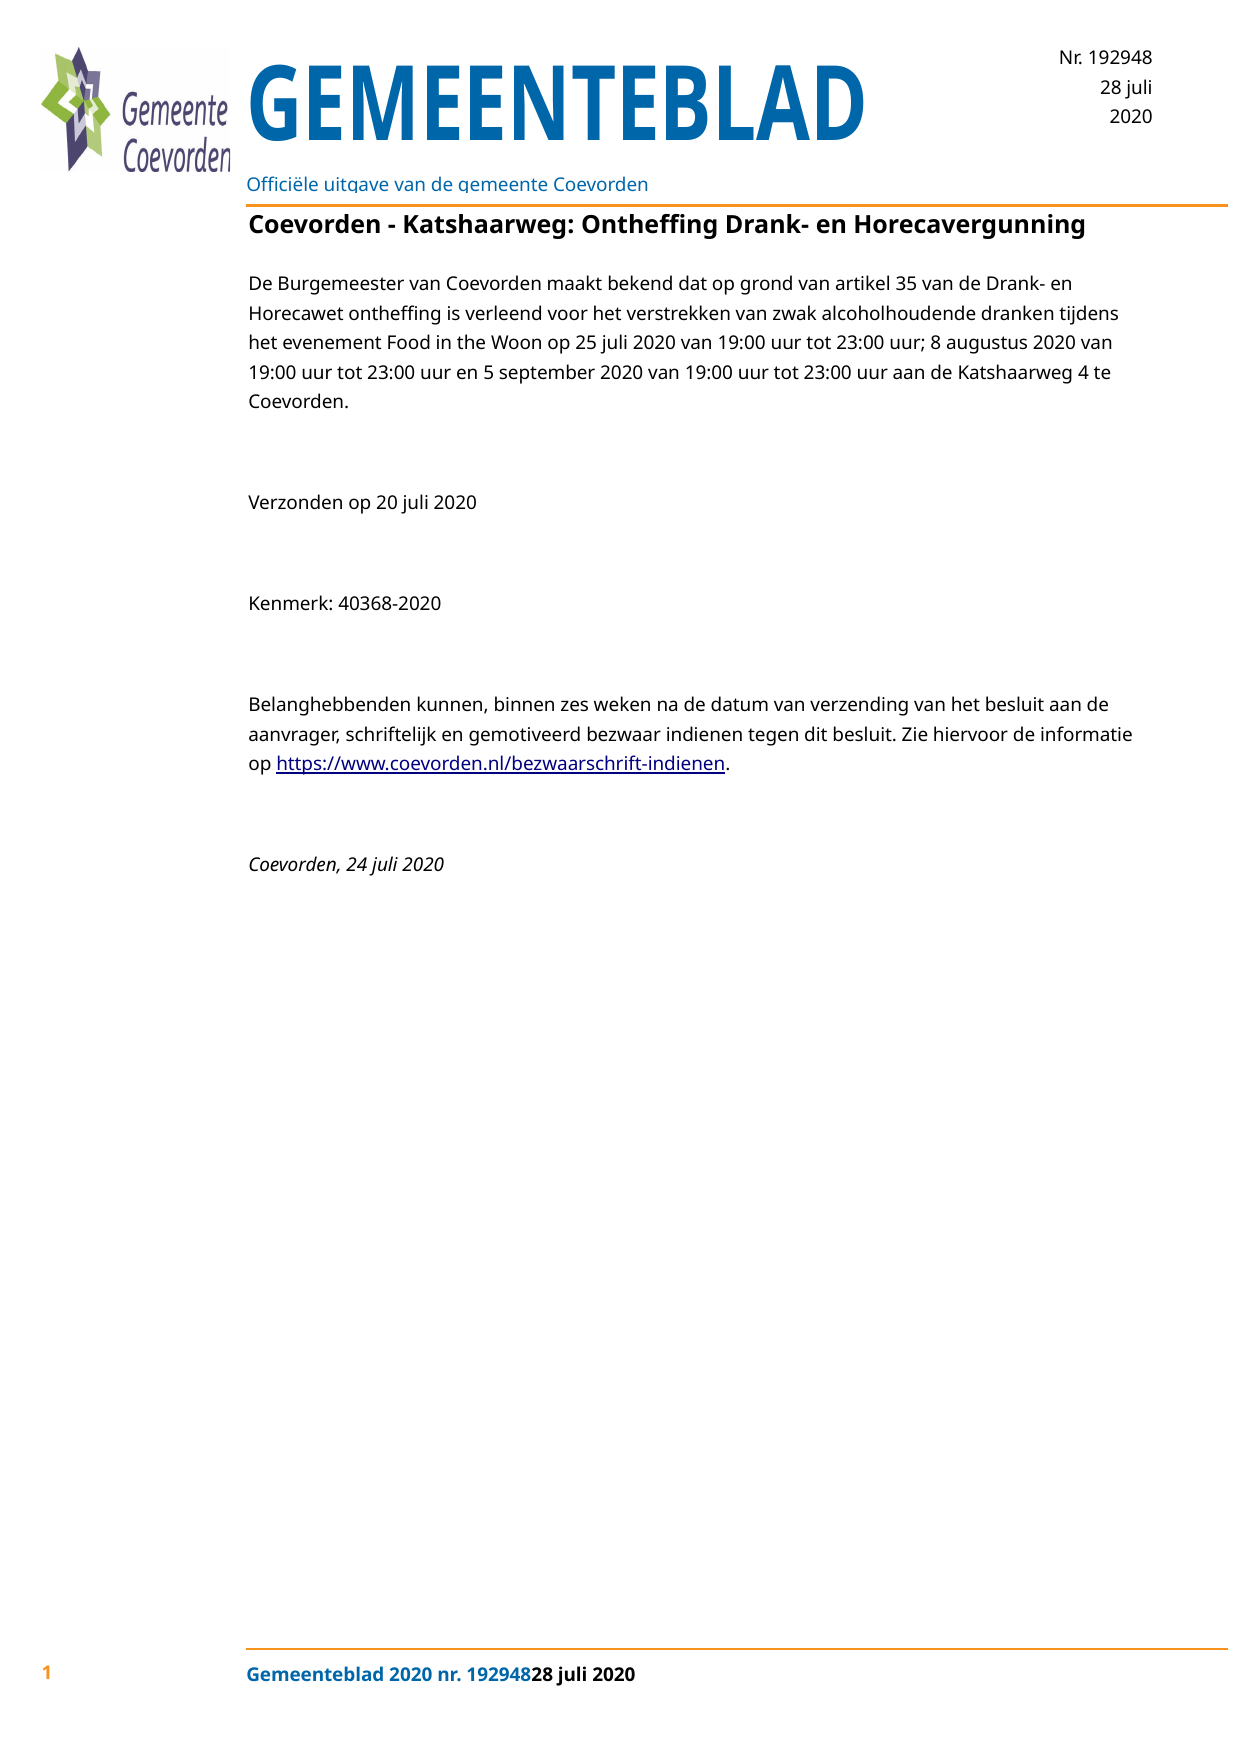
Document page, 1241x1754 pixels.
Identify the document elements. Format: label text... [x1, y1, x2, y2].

text Kenmerk: 40368-2020 [248, 590, 1152, 616]
text Coevorden, 24 juli 2020 [248, 851, 1152, 877]
text Belanghebbenden kunnen, binnen zes weken na de datum van verzending van het besluit aan de aanvrager, schriftelijk en gemotiveerd bezwaar indienen tegen dit besluit. Zie hiervoor de informatie op https://www.coevorden.nl/bezwaarschrift-indienen. [248, 691, 1152, 776]
text Coevorden - Katshaarweg: Ontheffing Drank- en Horecavergunning [248, 207, 1152, 241]
text Verzonden op 20 juli 2020 [248, 489, 1152, 515]
text De Burgemeester van Coevorden maakt bekend dat op grond van artikel 35 van de Drank- en Horecawet ontheffing is verleend voor het verstrekken van zwak alcoholhoudende dranken tijdens het evenement Food in the Woon op 25 juli 2020 van 19:00 uur tot 23:00 uur; 8 augustus 2020 van 19:00 uur tot 23:00 uur en 5 september 2020 van 19:00 uur tot 23:00 uur aan de Katshaarweg 4 te Coevorden. [248, 270, 1152, 414]
picture [41, 47, 231, 172]
